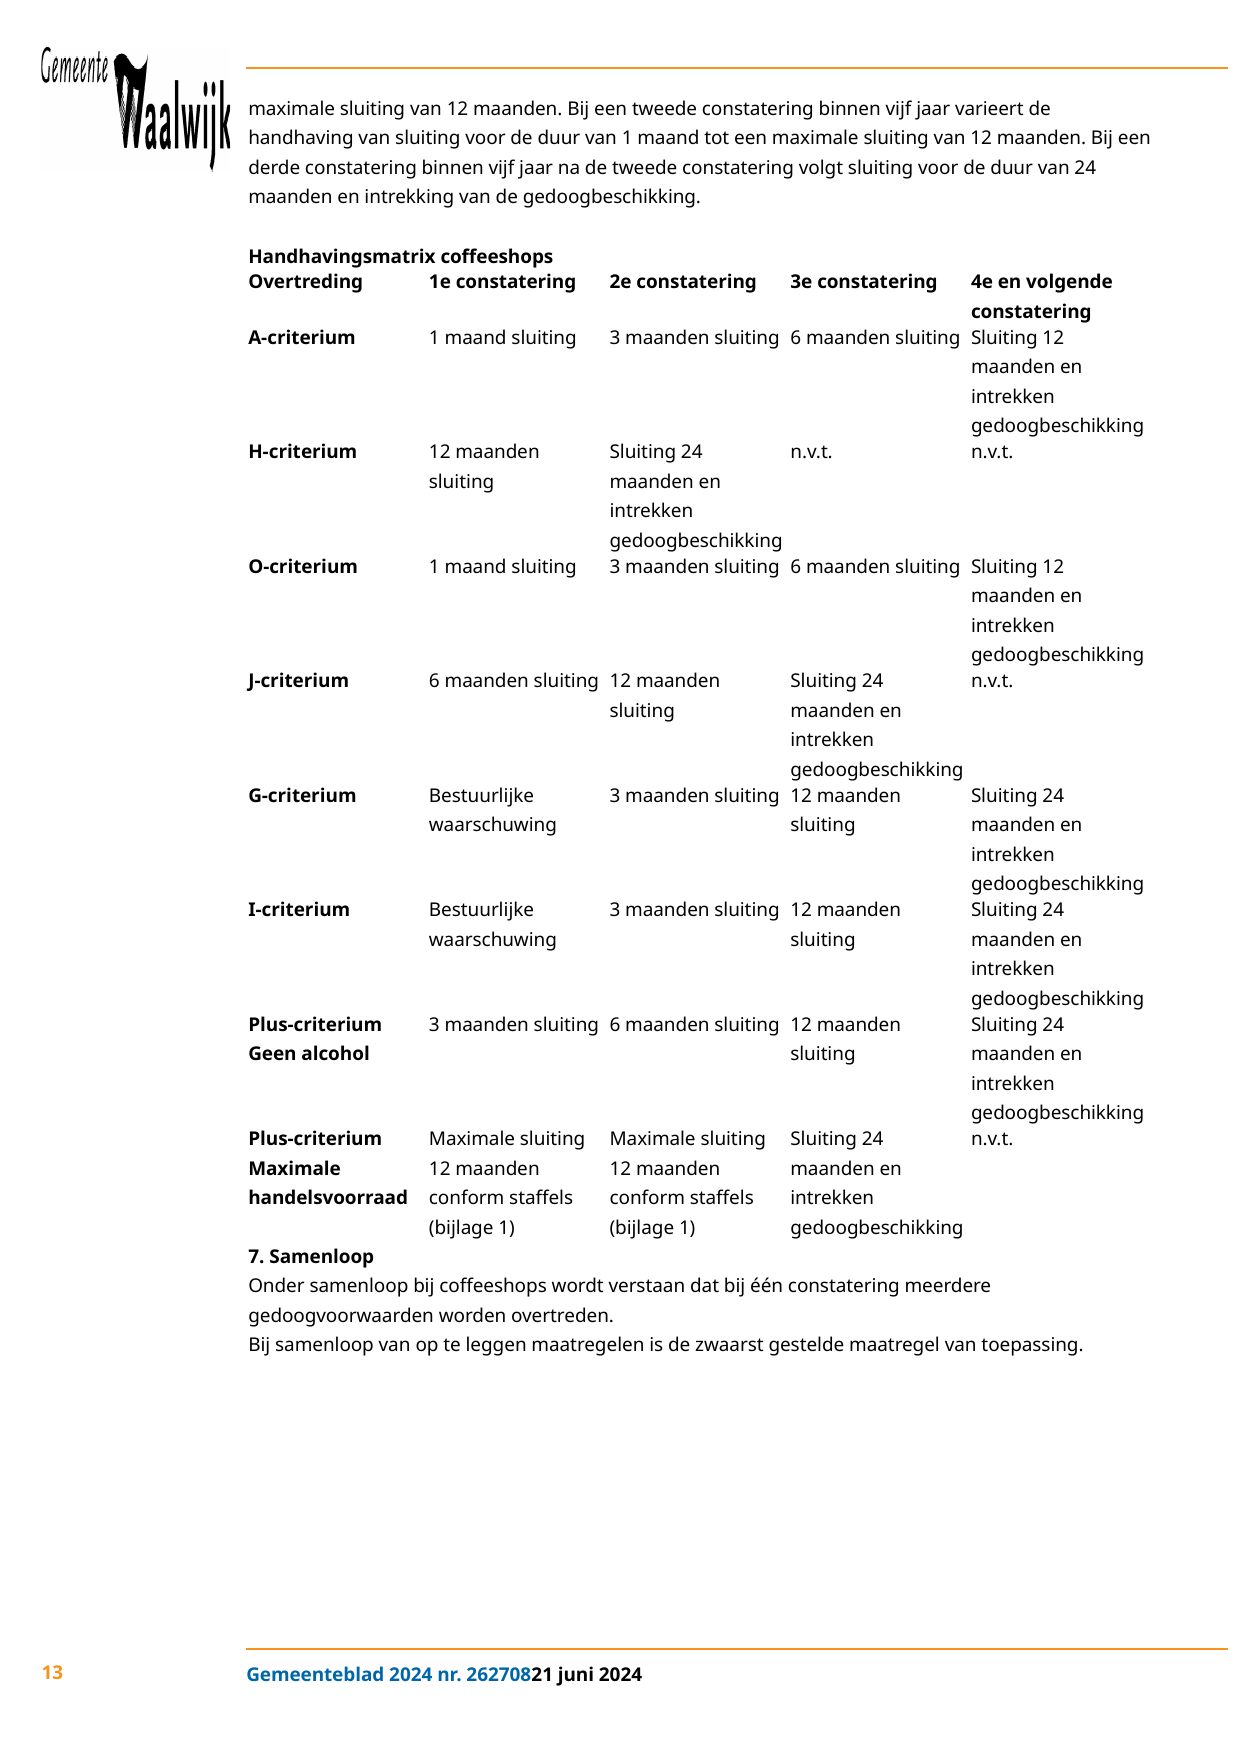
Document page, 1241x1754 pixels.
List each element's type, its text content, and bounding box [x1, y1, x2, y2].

table_cell n.v.t. [971, 1125, 1152, 1240]
text Onder samenloop bij coffeeshops wordt verstaan dat bij één constatering meerdere gedoogvoorwaarden worden overtreden. [248, 1272, 1152, 1328]
table_cell 12 maanden sluiting [790, 1011, 971, 1125]
table_cell 12 maanden sluiting [609, 667, 790, 782]
table_cell n.v.t. [790, 438, 971, 553]
table_cell 6 maanden sluiting [790, 324, 971, 438]
table_cell 12 maanden sluiting [790, 782, 971, 896]
table_cell 6 maanden sluiting [609, 1011, 790, 1125]
table_cell Sluiting 24 maanden en intrekken gedoogbeschikking [790, 1125, 971, 1240]
table_cell Sluiting 12 maanden en intrekken gedoogbeschikking [971, 324, 1152, 438]
table_cell Maximale sluiting 12 maanden conform staffels (bijlage 1) [429, 1125, 609, 1240]
table_cell 6 maanden sluiting [790, 553, 971, 667]
table_cell A-criterium [248, 324, 429, 438]
table_cell 3 maanden sluiting [609, 324, 790, 438]
table_cell 4e en volgende constatering [971, 269, 1152, 324]
table_cell Sluiting 24 maanden en intrekken gedoogbeschikking [971, 1011, 1152, 1125]
text Bij samenloop van op te leggen maatregelen is de zwaarst gestelde maatregel van toepassing. [248, 1332, 1152, 1357]
table_cell I-criterium [248, 896, 429, 1011]
table_cell Plus-criterium Geen alcohol [248, 1011, 429, 1125]
table_cell 12 maanden sluiting [429, 438, 609, 553]
table_cell 12 maanden sluiting [790, 896, 971, 1011]
table_cell 2e constatering [609, 269, 790, 324]
table_cell Sluiting 24 maanden en intrekken gedoogbeschikking [609, 438, 790, 553]
table_cell 1 maand sluiting [429, 553, 609, 667]
table_cell Sluiting 24 maanden en intrekken gedoogbeschikking [971, 896, 1152, 1011]
table_cell O-criterium [248, 553, 429, 667]
table_cell G-criterium [248, 782, 429, 896]
table_cell 3 maanden sluiting [609, 782, 790, 896]
table_cell Sluiting 12 maanden en intrekken gedoogbeschikking [971, 553, 1152, 667]
table_cell J-criterium [248, 667, 429, 782]
table_cell Plus-criterium Maximale handelsvoorraad [248, 1125, 429, 1240]
table_header Handhavingsmatrix coffeeshops [248, 243, 1152, 268]
table_cell Sluiting 24 maanden en intrekken gedoogbeschikking [790, 667, 971, 782]
table_cell 6 maanden sluiting [429, 667, 609, 782]
table_cell 1e constatering [429, 269, 609, 324]
table_cell Overtreding [248, 269, 429, 324]
table_cell 3 maanden sluiting [609, 896, 790, 1011]
table_cell Sluiting 24 maanden en intrekken gedoogbeschikking [971, 782, 1152, 896]
text 7. Samenloop [248, 1243, 1152, 1269]
table_cell 3 maanden sluiting [609, 553, 790, 667]
table_cell 1 maand sluiting [429, 324, 609, 438]
picture [41, 47, 231, 172]
table_cell Bestuurlijke waarschuwing [429, 896, 609, 1011]
table_cell H-criterium [248, 438, 429, 553]
table_cell n.v.t. [971, 438, 1152, 553]
text maximale sluiting van 12 maanden. Bij een tweede constatering binnen vijf jaar varieert de handhaving van sluiting voor de duur van 1 maand tot een maximale sluiting van 12 maanden. Bij een derde constatering binnen vijf jaar na de tweede constatering volgt sluiting voor de duur van 24 maanden en intrekking van de gedoogbeschikking. [248, 95, 1152, 209]
table_cell 3e constatering [790, 269, 971, 324]
table_cell Maximale sluiting 12 maanden conform staffels (bijlage 1) [609, 1125, 790, 1240]
table_cell n.v.t. [971, 667, 1152, 782]
table_cell 3 maanden sluiting [429, 1011, 609, 1125]
table_cell Bestuurlijke waarschuwing [429, 782, 609, 896]
